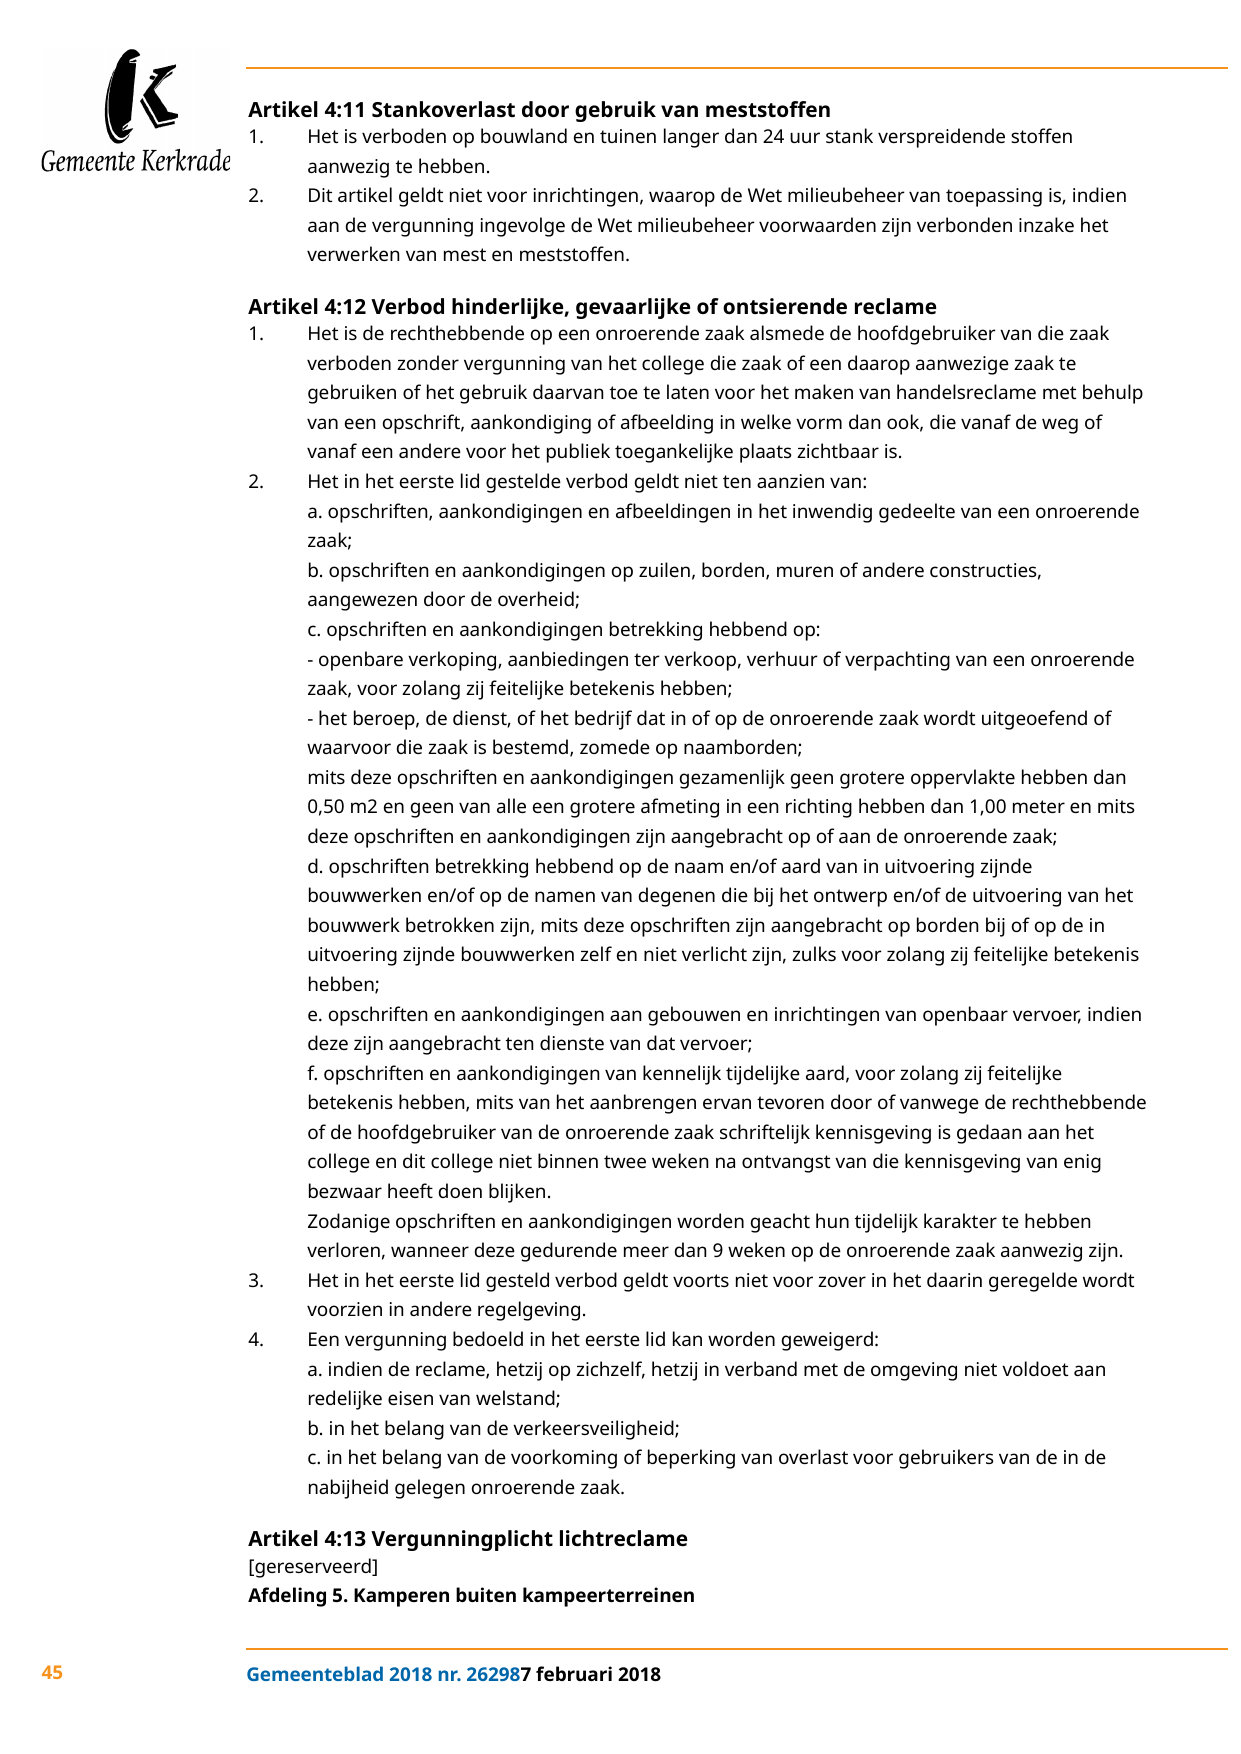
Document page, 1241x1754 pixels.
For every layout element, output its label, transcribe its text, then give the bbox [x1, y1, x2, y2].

list Dit artikel geldt niet voor inrichtingen, waarop de Wet milieubeheer van toepassing is, indien aan de vergunning ingevolge de Wet milieubeheer voorwaarden zijn verbonden inzake het verwerken van mest en meststoffen. [248, 182, 1152, 267]
list c. in het belang van de voorkoming of beperking van overlast voor gebruikers van de in de nabijheid gelegen onroerende zaak. [248, 1444, 1152, 1500]
list d. opschriften betrekking hebbend op de naam en/of aard van in uitvoering zijnde bouwwerken en/of op de namen van degenen die bij het ontwerp en/of de uitvoering van het bouwwerk betrokken zijn, mits deze opschriften zijn aangebracht op borden bij of op de in uitvoering zijnde bouwwerken zelf en niet verlicht zijn, zulks voor zolang zij feitelijke betekenis hebben; [248, 853, 1152, 997]
list e. opschriften en aankondigingen aan gebouwen en inrichtingen van openbaar vervoer, indien deze zijn aangebracht ten dienste van dat vervoer; [248, 1001, 1152, 1056]
list a. opschriften, aankondigingen en afbeeldingen in het inwendig gedeelte van een onroerende zaak; [248, 498, 1152, 553]
list a. indien de reclame, hetzij op zichzelf, hetzij in verband met de omgeving niet voldoet aan redelijke eisen van welstand; [248, 1356, 1152, 1411]
text Artikel 4:13 Vergunningplicht lichtreclame [248, 1524, 1152, 1553]
picture [41, 47, 231, 172]
list Het in het eerste lid gesteld verbod geldt voorts niet voor zover in het daarin geregelde wordt voorzien in andere regelgeving. [248, 1267, 1152, 1322]
text [gereserveerd] [248, 1553, 1152, 1579]
list Een vergunning bedoeld in het eerste lid kan worden geweigerd: [248, 1326, 1152, 1352]
list Zodanige opschriften en aankondigingen worden geacht hun tijdelijk karakter te hebben verloren, wanneer deze gedurende meer dan 9 weken op de onroerende zaak aanwezig zijn. [248, 1208, 1152, 1263]
list Het is verboden op bouwland en tuinen langer dan 24 uur stank verspreidende stoffen aanwezig te hebben. [248, 123, 1152, 178]
text Artikel 4:11 Stankoverlast door gebruik van meststoffen [248, 95, 1152, 123]
list mits deze opschriften en aankondigingen gezamenlijk geen grotere oppervlakte hebben dan 0,50 m2 en geen van alle een grotere afmeting in een richting hebben dan 1,00 meter en mits deze opschriften en aankondigingen zijn aangebracht op of aan de onroerende zaak; [248, 764, 1152, 849]
list f. opschriften en aankondigingen van kennelijk tijdelijke aard, voor zolang zij feitelijke betekenis hebben, mits van het aanbrengen ervan tevoren door of vanwege de rechthebbende of de hoofdgebruiker van de onroerende zaak schriftelijk kennisgeving is gedaan aan het college en dit college niet binnen twee weken na ontvangst van die kennisgeving van enig bezwaar heeft doen blijken. [248, 1060, 1152, 1204]
list Het is de rechthebbende op een onroerende zaak alsmede de hoofdgebruiker van die zaak verboden zonder vergunning van het college die zaak of een daarop aanwezige zaak te gebruiken of het gebruik daarvan toe te laten voor het maken van handelsreclame met behulp van een opschrift, aankondiging of afbeelding in welke vorm dan ook, die vanaf de weg of vanaf een andere voor het publiek toegankelijke plaats zichtbaar is. [248, 320, 1152, 464]
list - het beroep, de dienst, of het bedrijf dat in of op de onroerende zaak wordt uitgeoefend of waarvoor die zaak is bestemd, zomede op naamborden; [248, 705, 1152, 760]
text Afdeling 5. Kamperen buiten kampeerterreinen [248, 1583, 1152, 1608]
list b. in het belang van de verkeersveiligheid; [248, 1415, 1152, 1441]
text Artikel 4:12 Verbod hinderlijke, gevaarlijke of ontsierende reclame [248, 292, 1152, 320]
list - openbare verkoping, aanbiedingen ter verkoop, verhuur of verpachting van een onroerende zaak, voor zolang zij feitelijke betekenis hebben; [248, 646, 1152, 701]
list b. opschriften en aankondigingen op zuilen, borden, muren of andere constructies, aangewezen door de overheid; [248, 557, 1152, 612]
list Het in het eerste lid gestelde verbod geldt niet ten aanzien van: [248, 468, 1152, 494]
list c. opschriften en aankondigingen betrekking hebbend op: [248, 616, 1152, 642]
